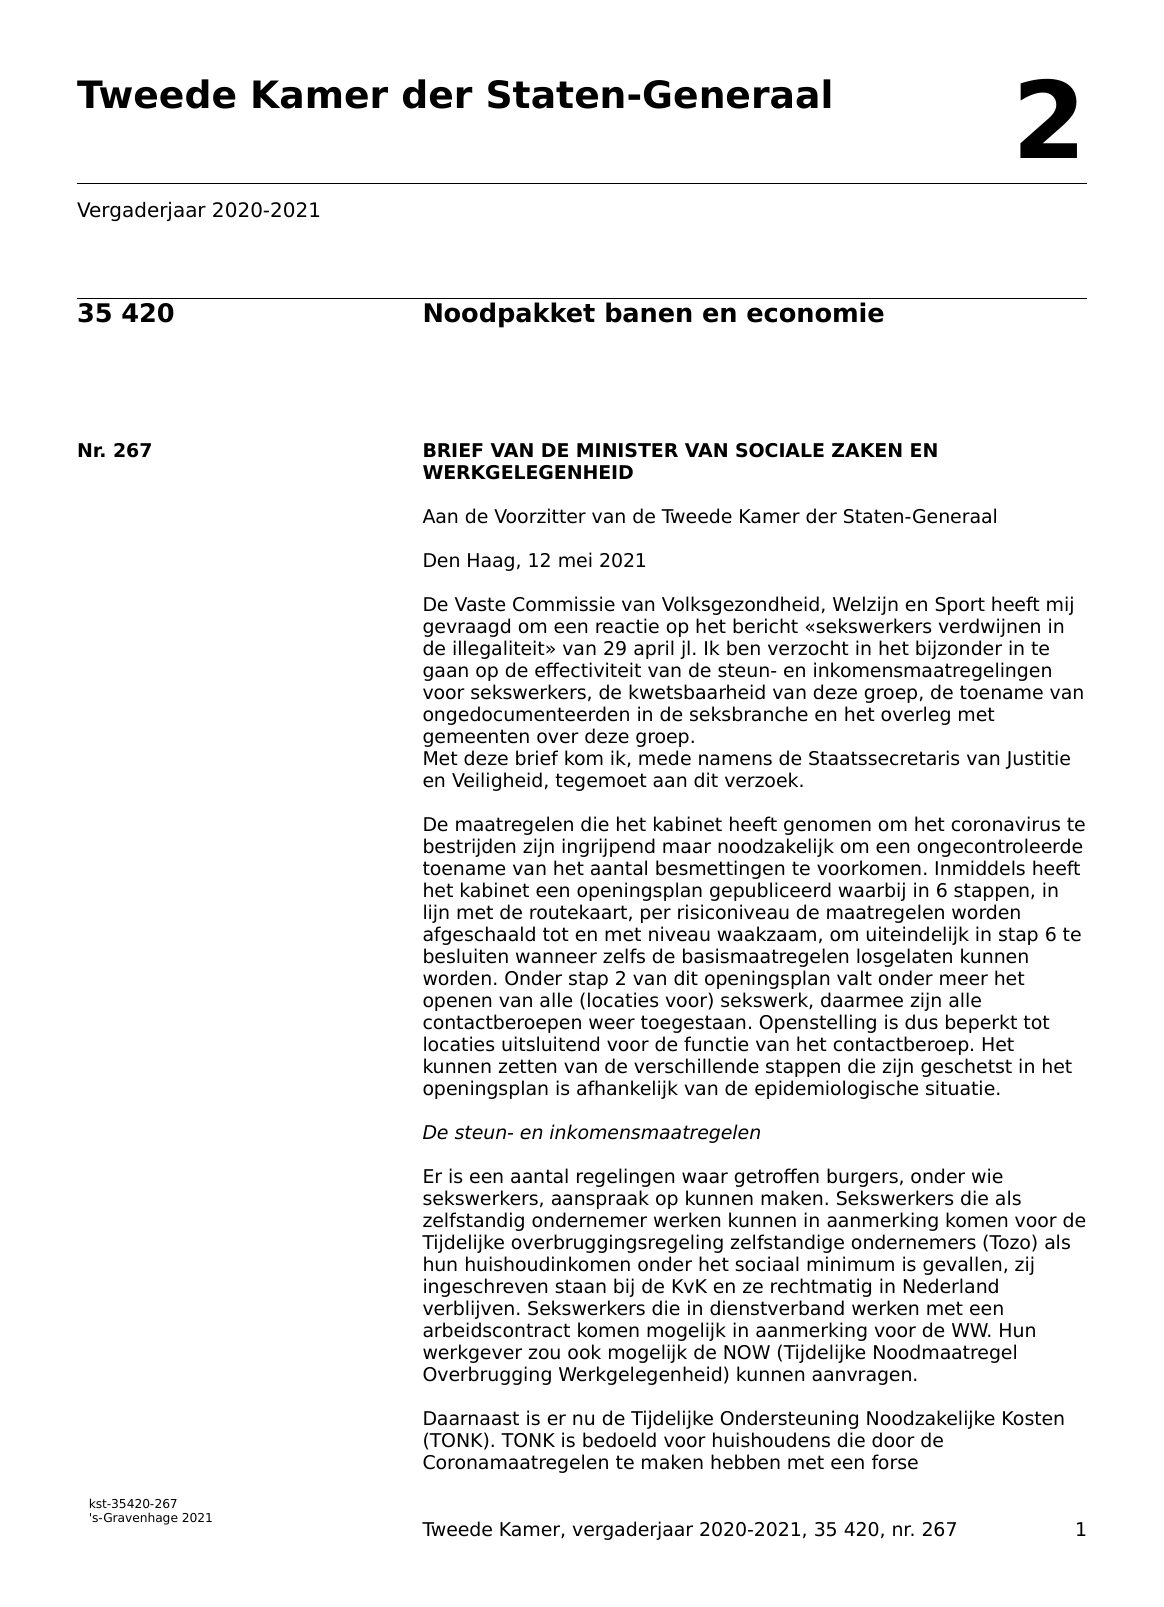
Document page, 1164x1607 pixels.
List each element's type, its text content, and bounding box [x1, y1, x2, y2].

subtitle 35 420 Noodpakket banen en economie [77, 299, 1087, 329]
table_cell Vergaderjaar 2020-2021 [77, 184, 1087, 298]
table_header 2 [886, 59, 1087, 183]
text Den Haag, 12 mei 2021 [422, 550, 1087, 572]
text Met deze brief kom ik, mede namens de Staatssecretaris van Justitie en Veiligheid, tegemoet aan dit verzoek. [422, 748, 1087, 792]
text Aan de Voorzitter van de Tweede Kamer der Staten-Generaal [422, 506, 1087, 528]
text De Vaste Commissie van Volksgezondheid, Welzijn en Sport heeft mij gevraagd om een reactie op het bericht «sekswerkers verdwijnen in de illegaliteit» van 29 april jl. Ik ben verzocht in het bijzonder in te gaan op de effectiviteit van de steun- en inkomensmaatregelingen voor sekswerkers, de kwetsbaarheid van deze groep, de toename van ongedocumenteerden in de seksbranche en het overleg met gemeenten over deze groep. [422, 594, 1087, 748]
text Er is een aantal regelingen waar getroffen burgers, onder wie sekswerkers, aanspraak op kunnen maken. Sekswerkers die als zelfstandig ondernemer werken kunnen in aanmerking komen voor de Tijdelijke overbruggingsregeling zelfstandige ondernemers (Tozo) als hun huishoudinkomen onder het sociaal minimum is gevallen, zij ingeschreven staan bij de KvK en ze rechtmatig in Nederland verblijven. Sekswerkers die in dienstverband werken met een arbeidscontract komen mogelijk in aanmerking voor de WW. Hun werkgever zou ook mogelijk de NOW (Tijdelijke Noodmaatregel Overbrugging Werkgelegenheid) kunnen aanvragen. [422, 1166, 1087, 1386]
text kst-35420-267 [88, 1497, 323, 1511]
text De maatregelen die het kabinet heeft genomen om het coronavirus te bestrijden zijn ingrijpend maar noodzakelijk om een ongecontroleerde toename van het aantal besmettingen te voorkomen. Inmiddels heeft het kabinet een openingsplan gepubliceerd waarbij in 6 stappen, in lijn met de routekaart, per risiconiveau de maatregelen worden afgeschaald tot en met niveau waakzaam, om uiteindelijk in stap 6 te besluiten wanneer zelfs de basismaatregelen losgelaten kunnen worden. Onder stap 2 van dit openingsplan valt onder meer het openen van alle (locaties voor) sekswerk, daarmee zijn alle contactberoepen weer toegestaan. Openstelling is dus beperkt tot locaties uitsluitend voor de functie van het contactberoep. Het kunnen zetten van de verschillende stappen die zijn geschetst in het openingsplan is afhankelijk van de epidemiologische situatie. [422, 814, 1087, 1100]
table_header Tweede Kamer der Staten-Generaal [77, 59, 886, 183]
subtitle Nr. 267 BRIEF VAN DE MINISTER VAN SOCIALE ZAKEN EN WERKGELEGENHEID [77, 440, 1087, 484]
text 's-Gravenhage 2021 [88, 1511, 323, 1525]
subtitle De steun- en inkomensmaatregelen [422, 1122, 1087, 1144]
text Daarnaast is er nu de Tijdelijke Ondersteuning Noodzakelijke Kosten (TONK). TONK is bedoeld voor huishoudens die door de Coronamaatregelen te maken hebben met een forse [422, 1408, 1087, 1474]
